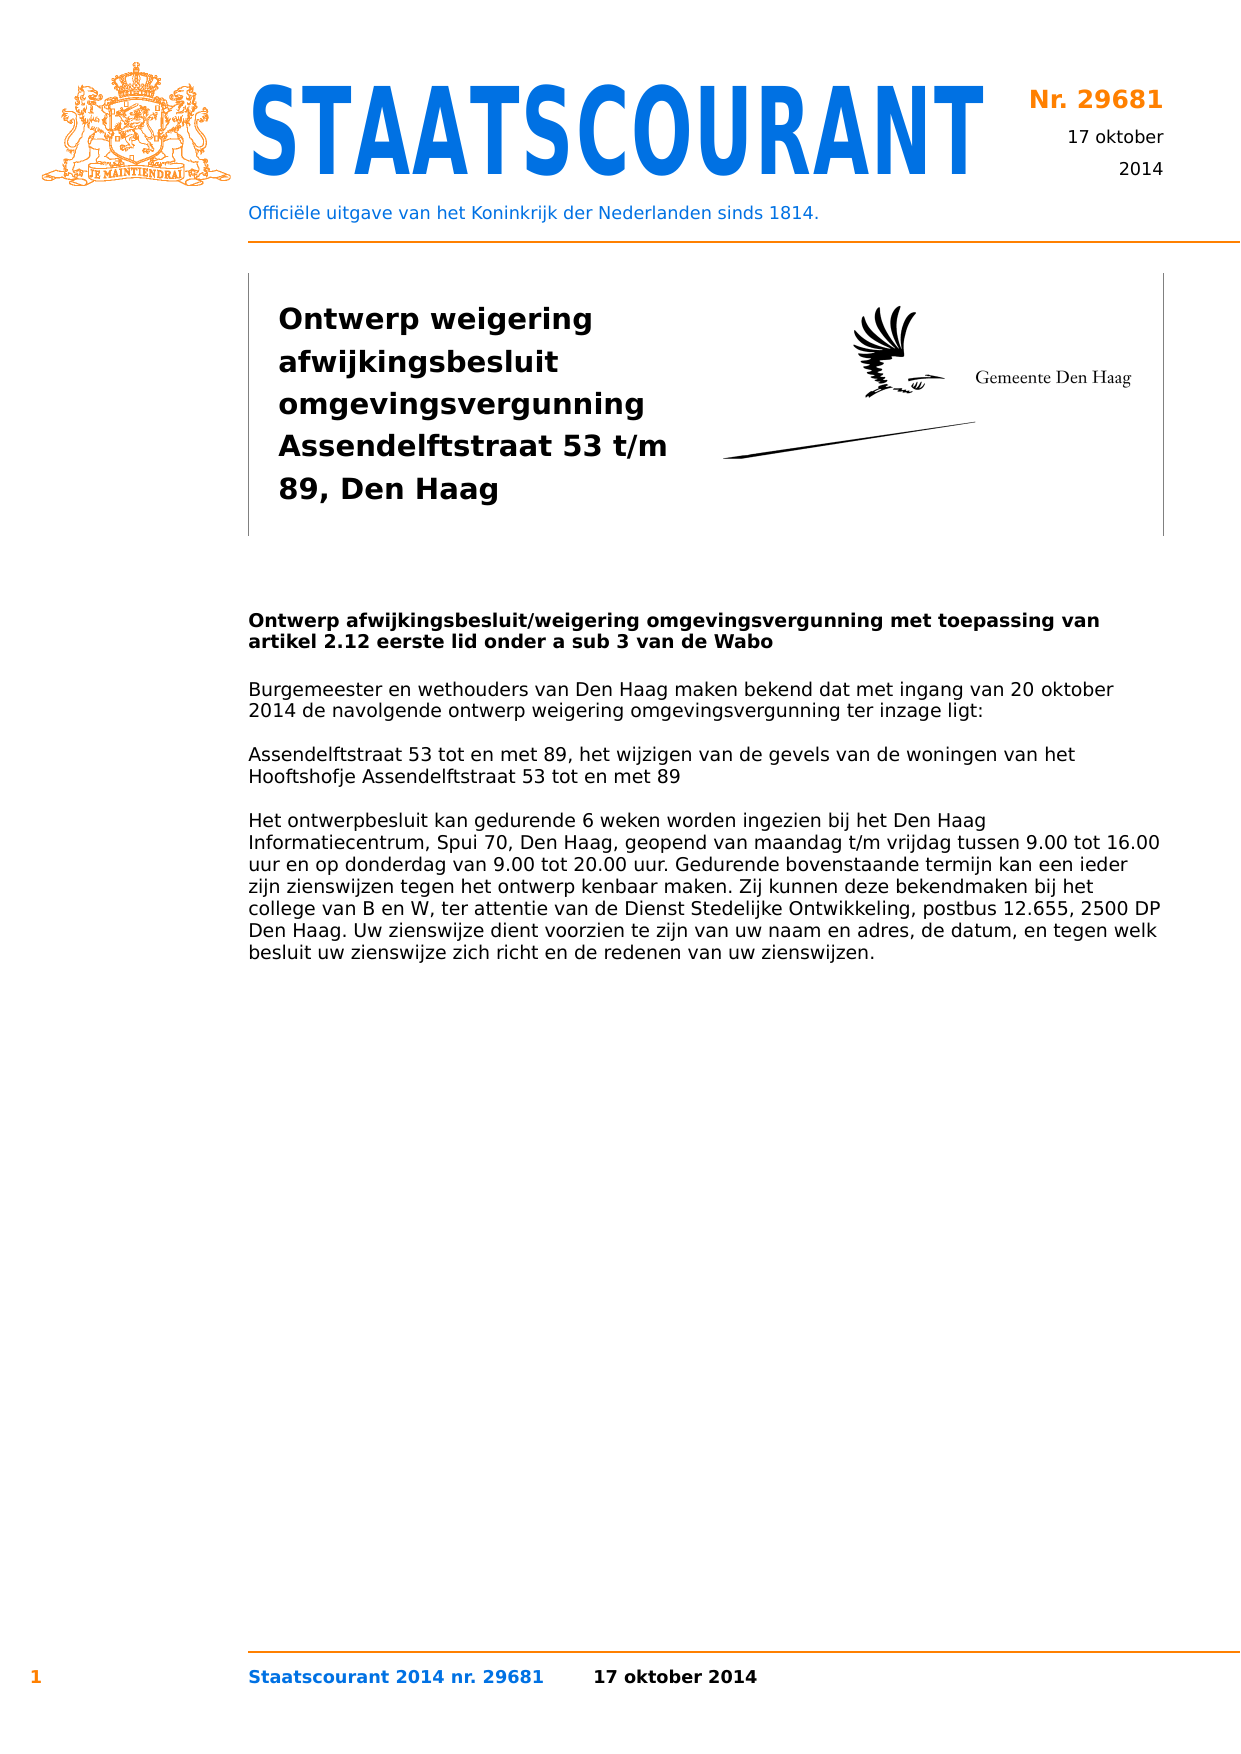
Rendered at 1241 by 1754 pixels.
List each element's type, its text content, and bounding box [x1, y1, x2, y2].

picture [41, 62, 231, 186]
table_cell 2014 [998, 153, 1240, 203]
table_header Nr. 29681 [998, 62, 1240, 121]
table_cell 17 oktober [998, 121, 1240, 153]
text Burgemeester en wethouders van Den Haag maken bekend dat met ingang van 20 oktober 2014 de navolgende ontwerp weigering omgevingsvergunning ter inzage ligt: [248, 678, 1163, 722]
text Assendelftstraat 53 tot en met 89, het wijzigen van de gevels van de woningen van het Hooftshofje Assendelftstraat 53 tot en met 89 [248, 744, 1163, 788]
table_header [25, 62, 248, 241]
picture [720, 302, 1134, 462]
subtitle Ontwerp weigering afwijkingsbesluit omgevingsvergunning Assendelftstraat 53 t/m 89, Den Haag [249, 273, 1163, 536]
text Het ontwerpbesluit kan gedurende 6 weken worden ingezien bij het Den Haag Informatiecentrum, Spui 70, Den Haag, geopend van maandag t/m vrijdag tussen 9.00 tot 16.00 uur en op donderdag van 9.00 tot 20.00 uur. Gedurende bovenstaande termijn kan een ieder zijn zienswijzen tegen het ontwerp kenbaar maken. Zij kunnen deze bekendmaken bij het college van B en W, ter attentie van de Dienst Stedelijke Ontwikkeling, postbus 12.655, 2500 DP Den Haag. Uw zienswijze dient voorzien te zijn van uw naam en adres, de datum, en tegen welk besluit uw zienswijze zich richt en de redenen van uw zienswijzen. [248, 810, 1163, 964]
subtitle Ontwerp afwijkingsbesluit/weigering omgevingsvergunning met toepassing van artikel 2.12 eerste lid onder a sub 3 van de Wabo [248, 609, 1163, 653]
table_cell Officiële uitgave van het Koninkrijk der Nederlanden sinds 1814. [248, 203, 1240, 241]
table_header STAATSCOURANT [248, 62, 998, 203]
